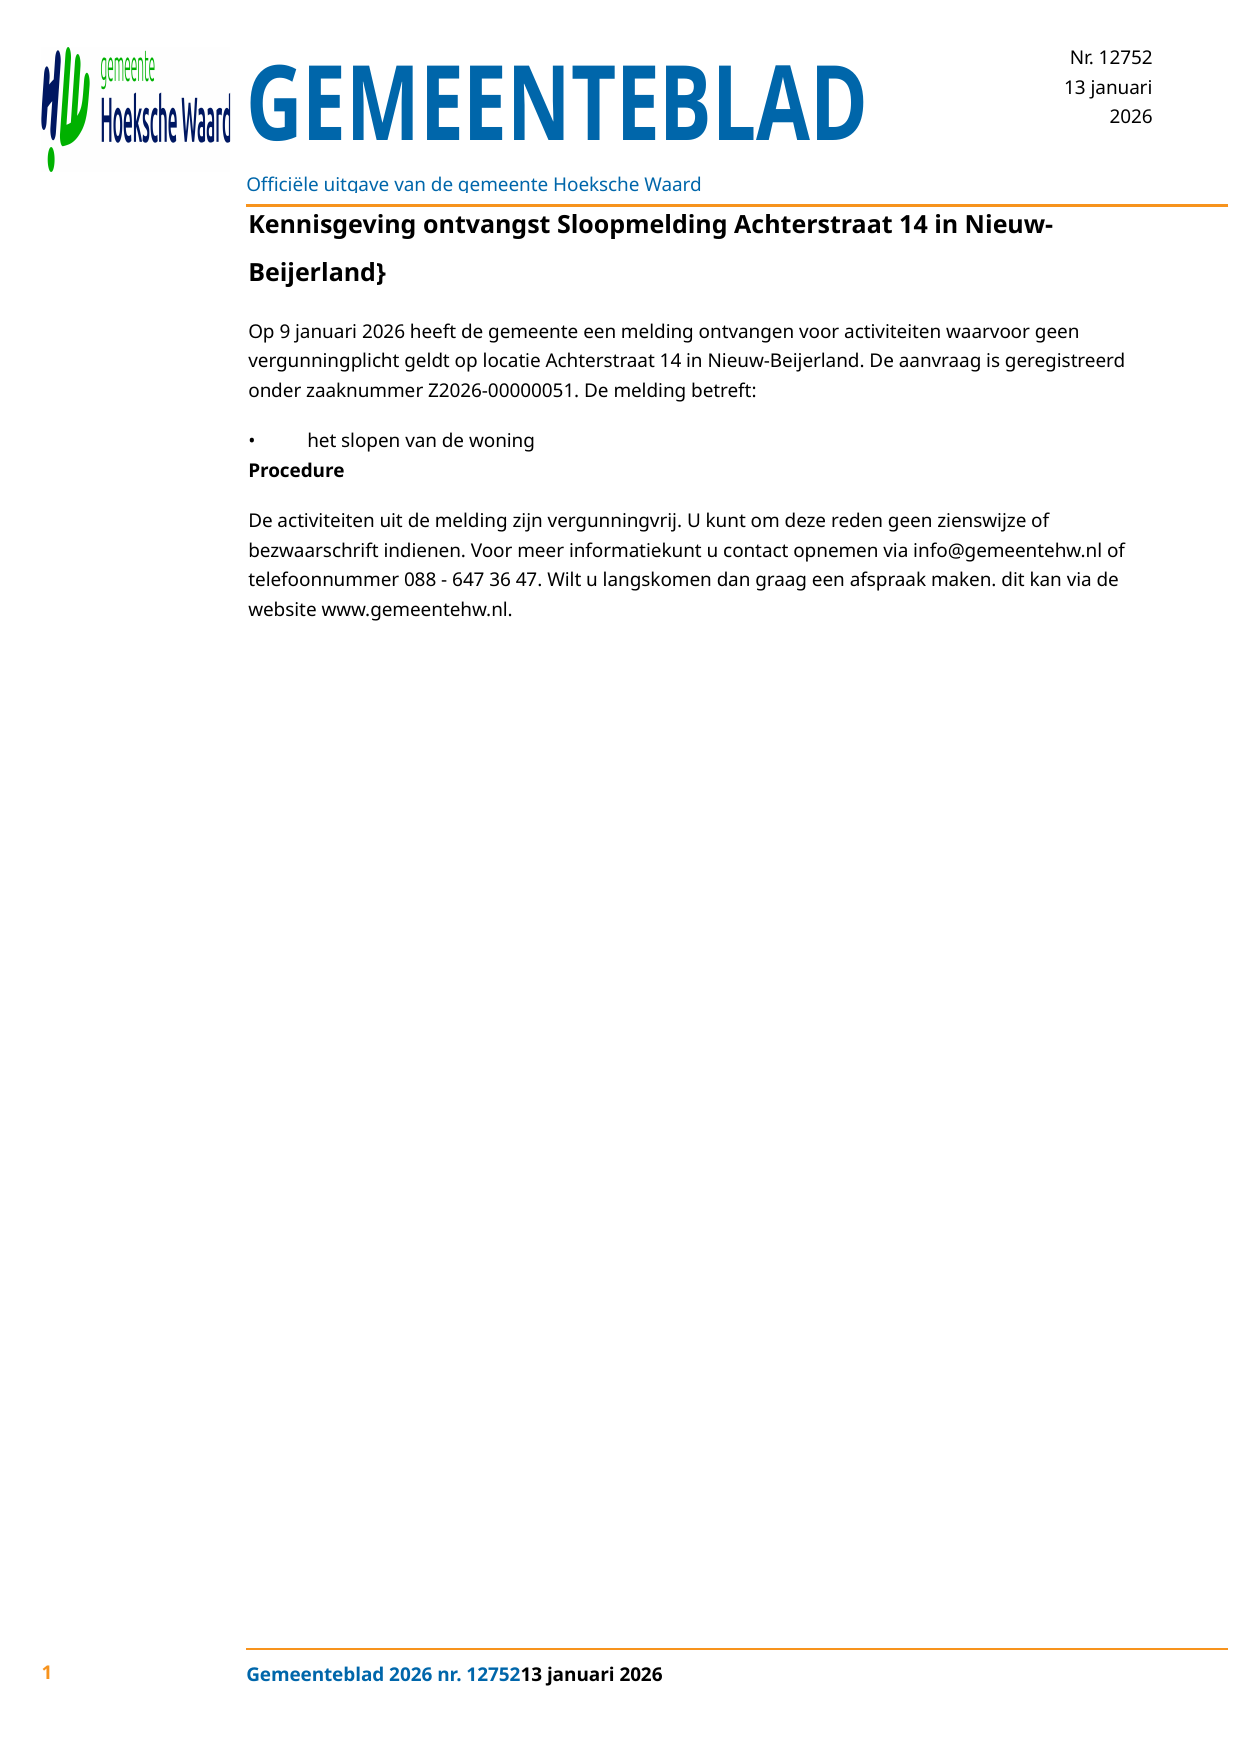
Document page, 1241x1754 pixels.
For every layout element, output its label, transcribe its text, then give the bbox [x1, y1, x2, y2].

list het slopen van de woning [248, 427, 1152, 453]
picture [41, 47, 231, 172]
text De activiteiten uit de melding zijn vergunningvrij. U kunt om deze reden geen zienswijze of bezwaarschrift indienen. Voor meer informatiekunt u contact opnemen via info@gemeentehw.nl of telefoonnummer 088 - 647 36 47. Wilt u langskomen dan graag een afspraak maken. dit kan via de website www.gemeentehw.nl. [248, 507, 1152, 622]
text Op 9 januari 2026 heeft de gemeente een melding ontvangen voor activiteiten waarvoor geen vergunningplicht geldt op locatie Achterstraat 14 in Nieuw-Beijerland. De aanvraag is geregistreerd onder zaaknummer Z2026-00000051. De melding betreft: [248, 318, 1152, 403]
text Kennisgeving ontvangst Sloopmelding Achterstraat 14 in Nieuw-Beijerland} [248, 207, 1152, 288]
text Procedure [248, 457, 1152, 483]
